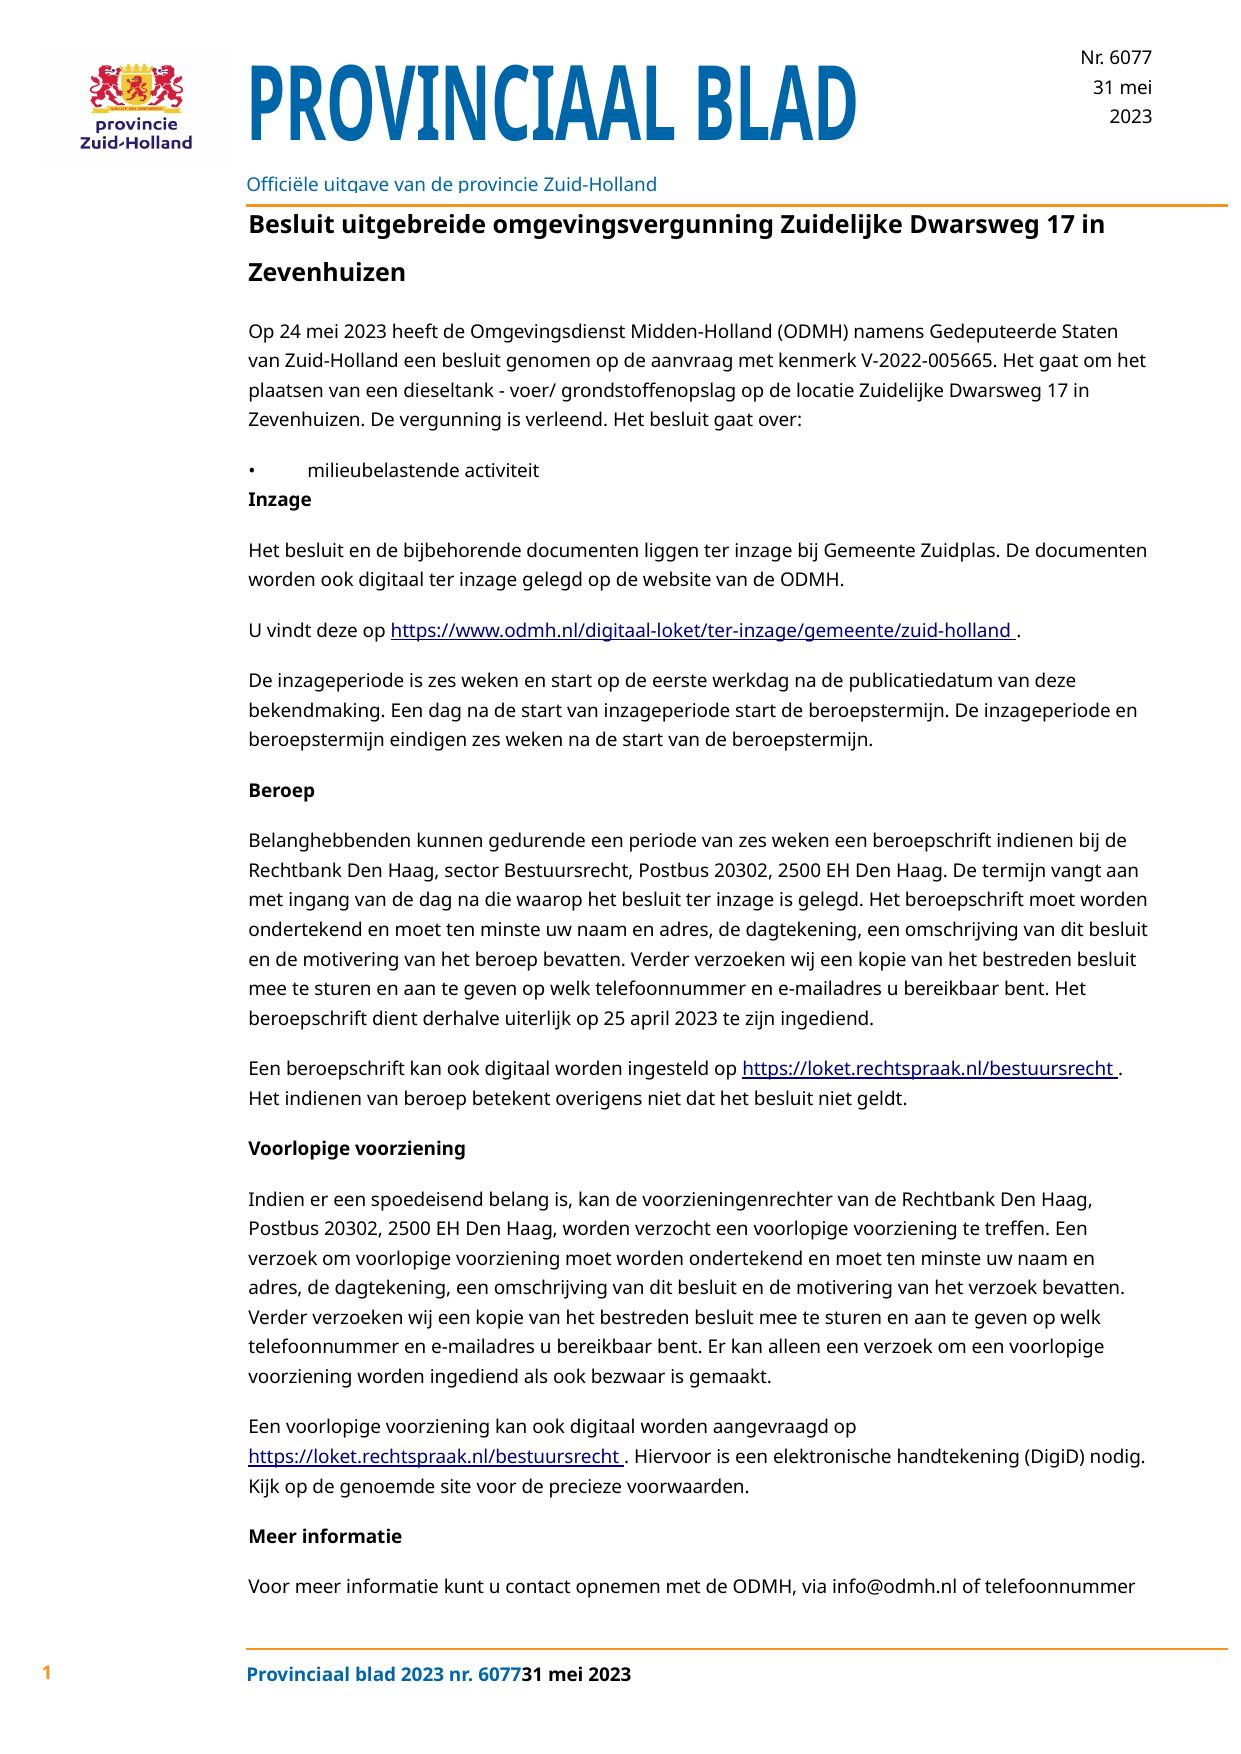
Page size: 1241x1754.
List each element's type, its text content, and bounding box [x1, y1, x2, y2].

list milieubelastende activiteit [248, 457, 1152, 483]
text Besluit uitgebreide omgevingsvergunning Zuidelijke Dwarsweg 17 in Zevenhuizen [248, 207, 1152, 288]
text Belanghebbenden kunnen gedurende een periode van zes weken een beroepschrift indienen bij de Rechtbank Den Haag, sector Bestuursrecht, Postbus 20302, 2500 EH Den Haag. De termijn vangt aan met ingang van de dag na die waarop het besluit ter inzage is gelegd. Het beroepschrift moet worden ondertekend en moet ten minste uw naam en adres, de dagtekening, een omschrijving van dit besluit en de motivering van het beroep bevatten. Verder verzoeken wij een kopie van het bestreden besluit mee te sturen en aan te geven op welk telefoonnummer en e-mailadres u bereikbaar bent. Het beroepschrift dient derhalve uiterlijk op 25 april 2023 te zijn ingediend. [248, 827, 1152, 1031]
text Inzage [248, 487, 1152, 512]
text U vindt deze op https://www.odmh.nl/digitaal-loket/ter-inzage/gemeente/zuid-holland . [248, 617, 1152, 643]
text Op 24 mei 2023 heeft de Omgevingsdienst Midden-Holland (ODMH) namens Gedeputeerde Staten van Zuid-Holland een besluit genomen op de aanvraag met kenmerk V-2022-005665. Het gaat om het plaatsen van een dieseltank - voer/ grondstoffenopslag op de locatie Zuidelijke Dwarsweg 17 in Zevenhuizen. De vergunning is verleend. Het besluit gaat over: [248, 318, 1152, 432]
picture [41, 47, 231, 172]
text Voorlopige voorziening [248, 1135, 1152, 1161]
text Het besluit en de bijbehorende documenten liggen ter inzage bij Gemeente Zuidplas. De documenten worden ook digitaal ter inzage gelegd op de website van de ODMH. [248, 537, 1152, 592]
text De inzageperiode is zes weken en start op de eerste werkdag na de publicatiedatum van deze bekendmaking. Een dag na de start van inzageperiode start de beroepstermijn. De inzageperiode en beroepstermijn eindigen zes weken na de start van de beroepstermijn. [248, 667, 1152, 752]
text Meer informatie [248, 1523, 1152, 1549]
text Een beroepschrift kan ook digitaal worden ingesteld op https://loket.rechtspraak.nl/bestuursrecht . Het indienen van beroep betekent overigens niet dat het besluit niet geldt. [248, 1055, 1152, 1111]
text Indien er een spoedeisend belang is, kan de voorzieningenrechter van de Rechtbank Den Haag, Postbus 20302, 2500 EH Den Haag, worden verzocht een voorlopige voorziening te treffen. Een verzoek om voorlopige voorziening moet worden ondertekend en moet ten minste uw naam en adres, de dagtekening, een omschrijving van dit besluit en de motivering van het verzoek bevatten. Verder verzoeken wij een kopie van het bestreden besluit mee te sturen en aan te geven op welk telefoonnummer en e-mailadres u bereikbaar bent. Er kan alleen een verzoek om een voorlopige voorziening worden ingediend als ook bezwaar is gemaakt. [248, 1186, 1152, 1389]
text Een voorlopige voorziening kan ook digitaal worden aangevraagd op https://loket.rechtspraak.nl/bestuursrecht . Hiervoor is een elektronische handtekening (DigiD) nodig. Kijk op de genoemde site voor de precieze voorwaarden. [248, 1414, 1152, 1499]
text Beroep [248, 777, 1152, 803]
text Voor meer informatie kunt u contact opnemen met de ODMH, via info@odmh.nl of telefoonnummer [248, 1574, 1152, 1599]
